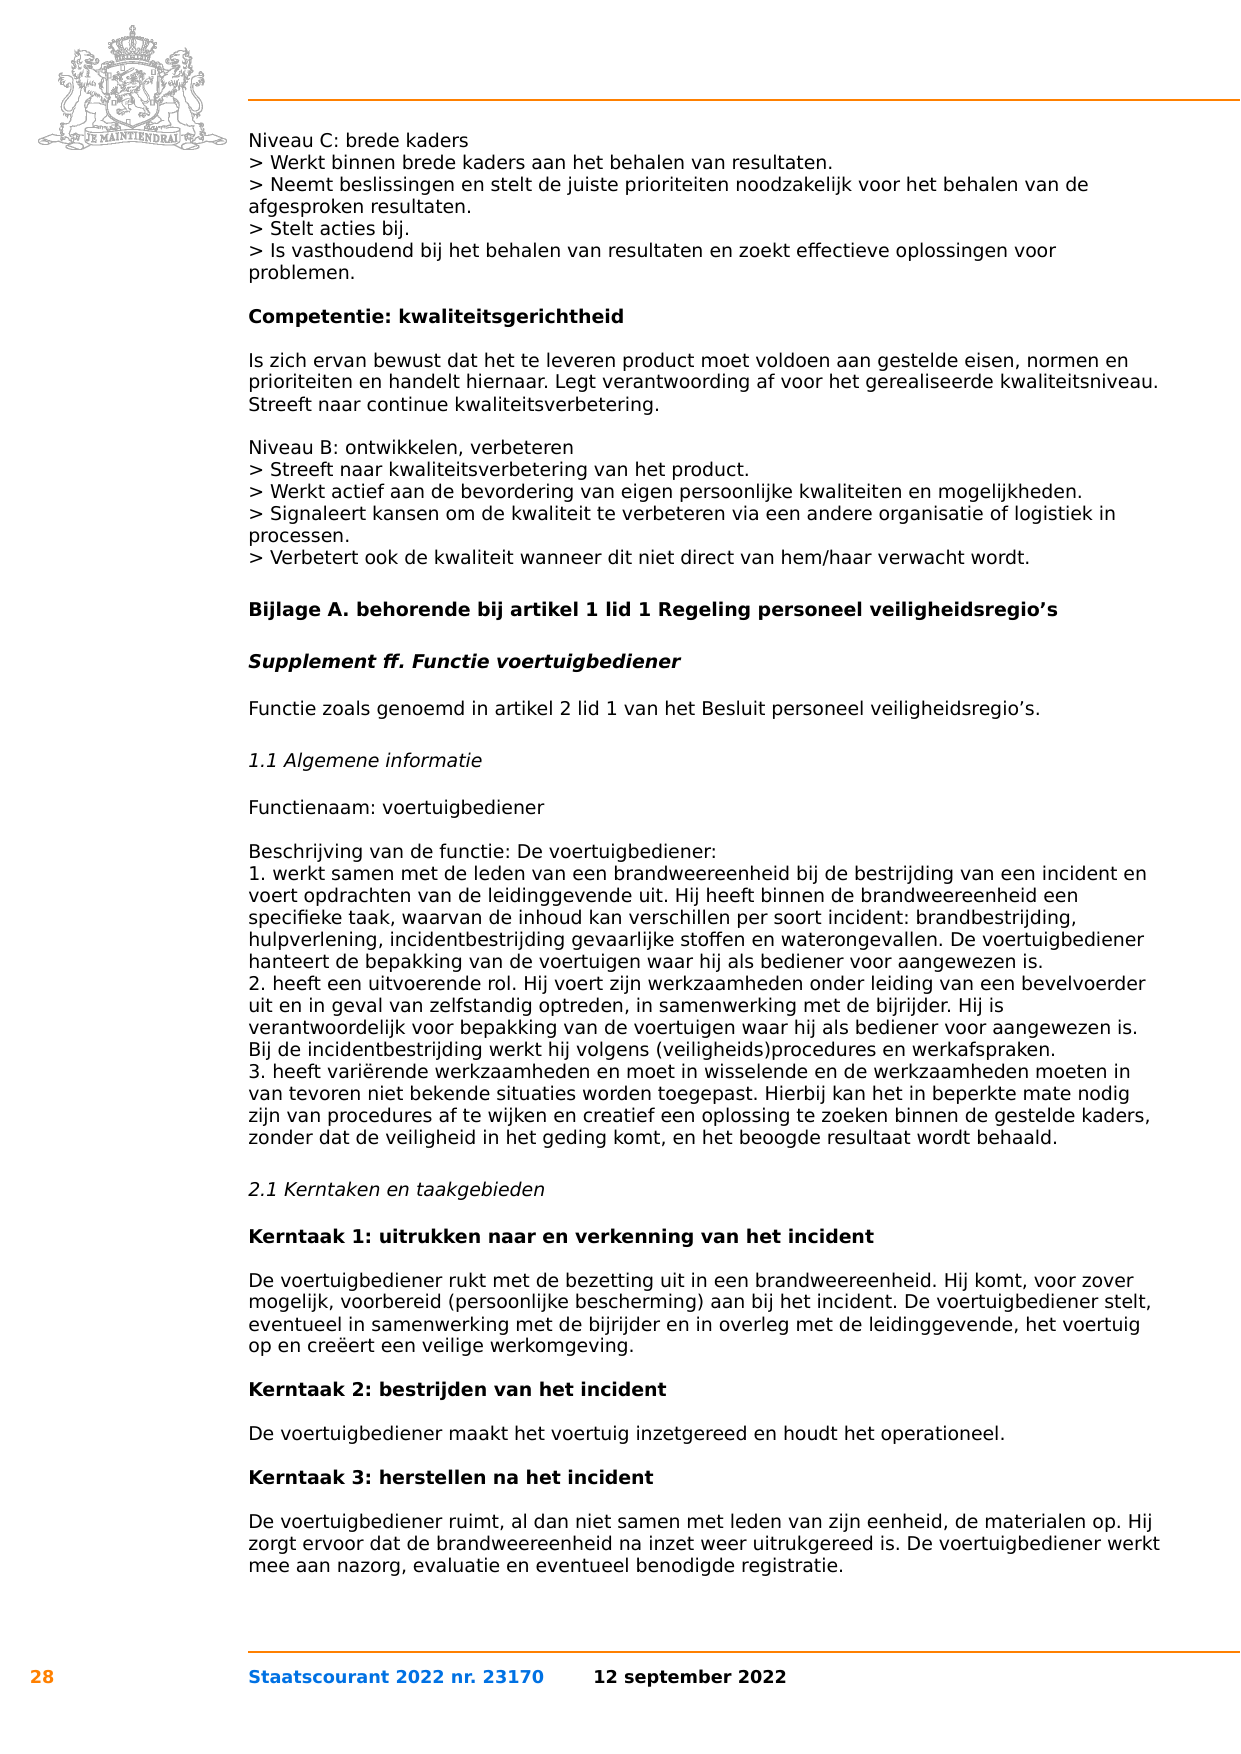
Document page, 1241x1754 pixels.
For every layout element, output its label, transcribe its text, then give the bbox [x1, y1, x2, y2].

text > Is vasthoudend bij het behalen van resultaten en zoekt effectieve oplossingen voor problemen. [248, 240, 1163, 284]
subtitle 2.1 Kerntaken en taakgebieden [248, 1179, 1163, 1201]
subtitle Kerntaak 2: bestrijden van het incident [248, 1379, 1163, 1401]
text De voertuigbediener rukt met de bezetting uit in een brandweereenheid. Hij komt, voor zover mogelijk, voorbereid (persoonlijke bescherming) aan bij het incident. De voertuigbediener stelt, eventueel in samenwerking met de bijrijder en in overleg met de leidinggevende, het voertuig op en creëert een veilige werkomgeving. [248, 1269, 1163, 1357]
text Niveau C: brede kaders [248, 130, 1163, 152]
subtitle 1.1 Algemene informatie [248, 750, 1163, 772]
text De voertuigbediener ruimt, al dan niet samen met leden van zijn eenheid, de materialen op. Hij zorgt ervoor dat de brandweereenheid na inzet weer uitrukgereed is. De voertuigbediener werkt mee aan nazorg, evaluatie en eventueel benodigde registratie. [248, 1511, 1163, 1577]
text Beschrijving van de functie: De voertuigbediener: [248, 841, 1163, 863]
subtitle Bijlage A. behorende bij artikel 1 lid 1 Regeling personeel veiligheidsregio’s [248, 599, 1163, 621]
text Functienaam: voertuigbediener [248, 797, 1163, 819]
text Is zich ervan bewust dat het te leveren product moet voldoen aan gestelde eisen, normen en prioriteiten en handelt hiernaar. Legt verantwoording af voor het gerealiseerde kwaliteitsniveau. Streeft naar continue kwaliteitsverbetering. [248, 349, 1163, 415]
text De voertuigbediener maakt het voertuig inzetgereed en houdt het operationeel. [248, 1423, 1163, 1445]
subtitle Supplement ff. Functie voertuigbediener [248, 651, 1163, 673]
text > Neemt beslissingen en stelt de juiste prioriteiten noodzakelijk voor het behalen van de afgesproken resultaten. [248, 174, 1163, 218]
text Niveau B: ontwikkelen, verbeteren [248, 437, 1163, 459]
text > Signaleert kansen om de kwaliteit te verbeteren via een andere organisatie of logistiek in processen. [248, 503, 1163, 547]
text > Verbetert ook de kwaliteit wanneer dit niet direct van hem/haar verwacht wordt. [248, 547, 1163, 569]
text 1. werkt samen met de leden van een brandweereenheid bij de bestrijding van een incident en voert opdrachten van de leidinggevende uit. Hij heeft binnen de brandweereenheid een specifieke taak, waarvan de inhoud kan verschillen per soort incident: brandbestrijding, hulpverlening, incidentbestrijding gevaarlijke stoffen en waterongevallen. De voertuigbediener hanteert de bepakking van de voertuigen waar hij als bediener voor aangewezen is. [248, 863, 1163, 973]
subtitle Kerntaak 3: herstellen na het incident [248, 1467, 1163, 1489]
text Functie zoals genoemd in artikel 2 lid 1 van het Besluit personeel veiligheidsregio’s. [248, 698, 1163, 720]
text > Werkt binnen brede kaders aan het behalen van resultaten. [248, 152, 1163, 174]
text > Werkt actief aan de bevordering van eigen persoonlijke kwaliteiten en mogelijkheden. [248, 481, 1163, 503]
subtitle Kerntaak 1: uitrukken naar en verkenning van het incident [248, 1226, 1163, 1248]
subtitle Competentie: kwaliteitsgerichtheid [248, 306, 1163, 328]
text 3. heeft variërende werkzaamheden en moet in wisselende en de werkzaamheden moeten in van tevoren niet bekende situaties worden toegepast. Hierbij kan het in beperkte mate nodig zijn van procedures af te wijken en creatief een oplossing te zoeken binnen de gestelde kaders, zonder dat de veiligheid in het geding komt, en het beoogde resultaat wordt behaald. [248, 1061, 1163, 1149]
picture [38, 25, 227, 150]
text 2. heeft een uitvoerende rol. Hij voert zijn werkzaamheden onder leiding van een bevelvoerder uit en in geval van zelfstandig optreden, in samenwerking met de bijrijder. Hij is verantwoordelijk voor bepakking van de voertuigen waar hij als bediener voor aangewezen is. Bij de incidentbestrijding werkt hij volgens (veiligheids)procedures en werkafspraken. [248, 973, 1163, 1061]
text > Stelt acties bij. [248, 218, 1163, 240]
text > Streeft naar kwaliteitsverbetering van het product. [248, 459, 1163, 481]
